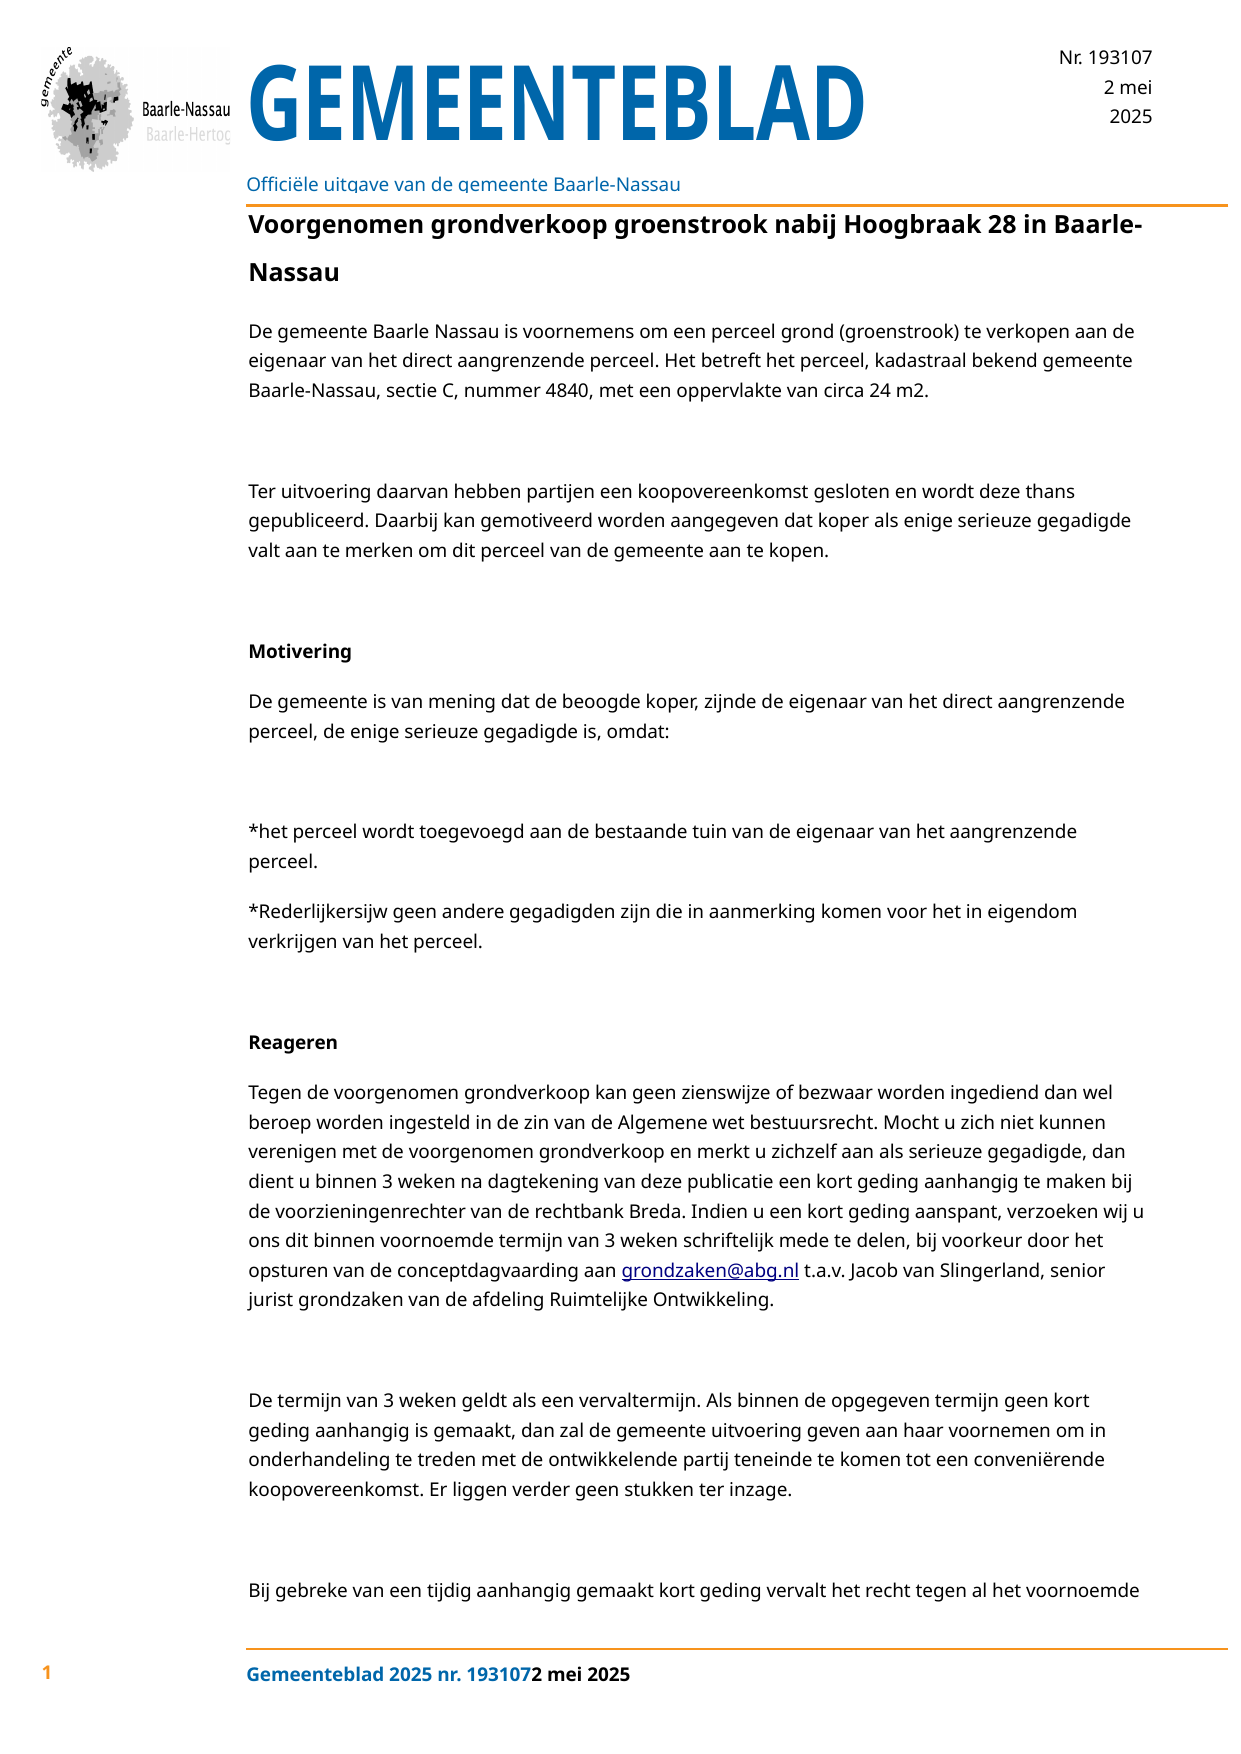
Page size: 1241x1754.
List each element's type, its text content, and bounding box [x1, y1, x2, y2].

text Tegen de voorgenomen grondverkoop kan geen zienswijze of bezwaar worden ingediend dan wel beroep worden ingesteld in de zin van de Algemene wet bestuursrecht. Mocht u zich niet kunnen verenigen met de voorgenomen grondverkoop en merkt u zichzelf aan als serieuze gegadigde, dan dient u binnen 3 weken na dagtekening van deze publicatie een kort geding aanhangig te maken bij de voorzieningenrechter van de rechtbank Breda. Indien u een kort geding aanspant, verzoeken wij u ons dit binnen voornoemde termijn van 3 weken schriftelijk mede te delen, bij voorkeur door het opsturen van de conceptdagvaarding aan grondzaken@abg.nl t.a.v. Jacob van Slingerland, senior jurist grondzaken van de afdeling Ruimtelijke Ontwikkeling. [248, 1079, 1152, 1312]
text *het perceel wordt toegevoegd aan de bestaande tuin van de eigenaar van het aangrenzende perceel. [248, 819, 1152, 874]
picture [41, 47, 231, 172]
text Reageren [248, 1029, 1152, 1055]
text Ter uitvoering daarvan hebben partijen een koopovereenkomst gesloten en wordt deze thans gepubliceerd. Daarbij kan gemotiveerd worden aangegeven dat koper als enige serieuze gegadigde valt aan te merken om dit perceel van de gemeente aan te kopen. [248, 478, 1152, 563]
text De gemeente Baarle Nassau is voornemens om een perceel grond (groenstrook) te verkopen aan de eigenaar van het direct aangrenzende perceel. Het betreft het perceel, kadastraal bekend gemeente Baarle-Nassau, sectie C, nummer 4840, met een oppervlakte van circa 24 m2. [248, 318, 1152, 403]
text De termijn van 3 weken geldt als een vervaltermijn. Als binnen de opgegeven termijn geen kort geding aanhangig is gemaakt, dan zal de gemeente uitvoering geven aan haar voornemen om in onderhandeling te treden met de ontwikkelende partij teneinde te komen tot een conveniërende koopovereenkomst. Er liggen verder geen stukken ter inzage. [248, 1387, 1152, 1502]
text Bij gebreke van een tijdig aanhangig gemaakt kort geding vervalt het recht tegen al het voornoemde [248, 1577, 1152, 1603]
text Voorgenomen grondverkoop groenstrook nabij Hoogbraak 28 in Baarle-Nassau [248, 207, 1152, 288]
text De gemeente is van mening dat de beoogde koper, zijnde de eigenaar van het direct aangrenzende perceel, de enige serieuze gegadigde is, omdat: [248, 688, 1152, 744]
text Motivering [248, 638, 1152, 664]
text *Rederlijkersijw geen andere gegadigden zijn die in aanmerking komen voor het in eigendom verkrijgen van het perceel. [248, 899, 1152, 954]
